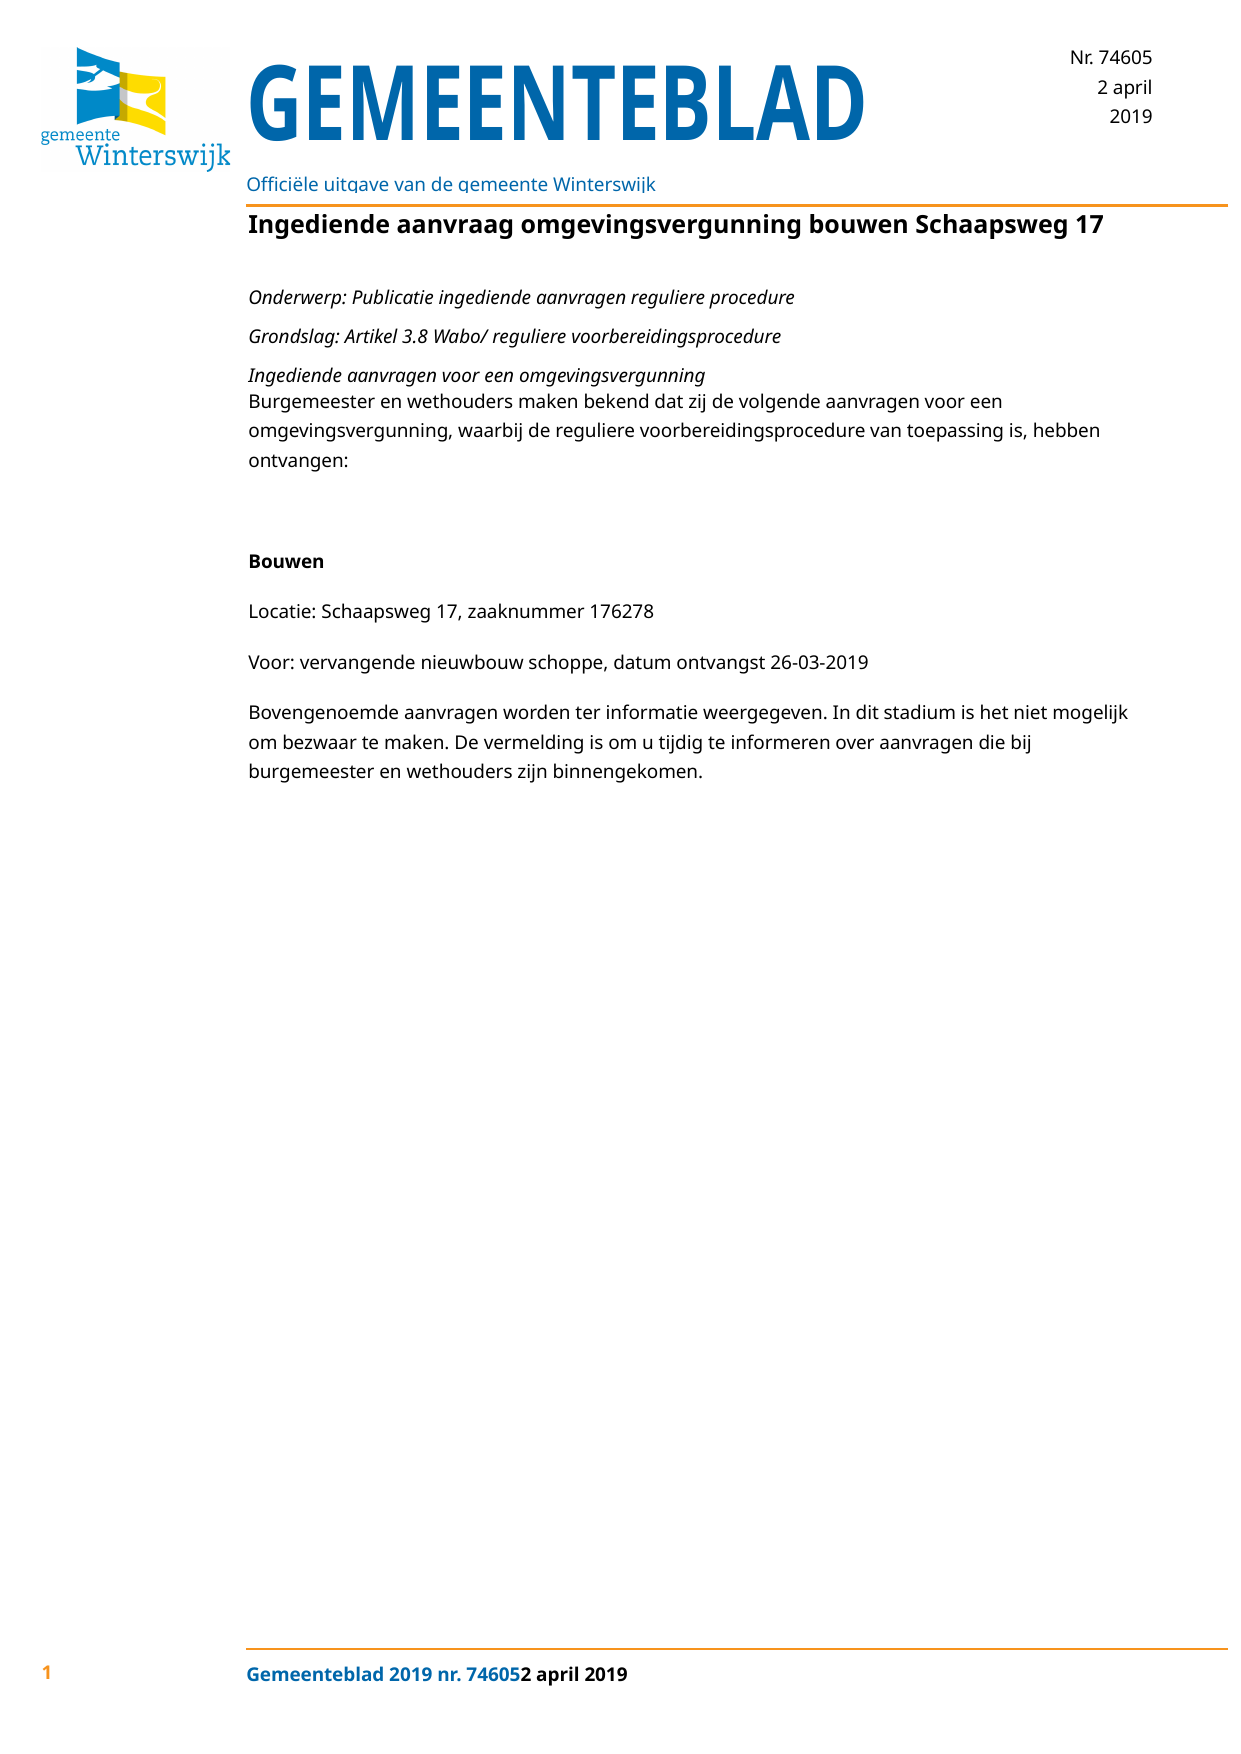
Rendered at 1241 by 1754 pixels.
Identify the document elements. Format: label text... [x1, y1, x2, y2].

picture [41, 47, 231, 172]
text Bovengenoemde aanvragen worden ter informatie weergegeven. In dit stadium is het niet mogelijk om bezwaar te maken. De vermelding is om u tijdig te informeren over aanvragen die bij burgemeester en wethouders zijn binnengekomen. [248, 699, 1152, 784]
text Ingediende aanvraag omgevingsvergunning bouwen Schaapsweg 17 [248, 207, 1152, 241]
text Ingediende aanvragen voor een omgevingsvergunning [248, 362, 1152, 388]
picture [225, 153, 231, 162]
text Onderwerp: Publicatie ingediende aanvragen reguliere procedure [248, 284, 1152, 309]
text Locatie: Schaapsweg 17, zaaknummer 176278 [248, 598, 1152, 624]
text Voor: vervangende nieuwbouw schoppe, datum ontvangst 26-03-2019 [248, 649, 1152, 675]
text Grondslag: Artikel 3.8 Wabo/ reguliere voorbereidingsprocedure [248, 323, 1152, 349]
text Bouwen [248, 548, 1152, 574]
text Burgemeester en wethouders maken bekend dat zij de volgende aanvragen voor een omgevingsvergunning, waarbij de reguliere voorbereidingsprocedure van toepassing is, hebben ontvangen: [248, 388, 1152, 473]
